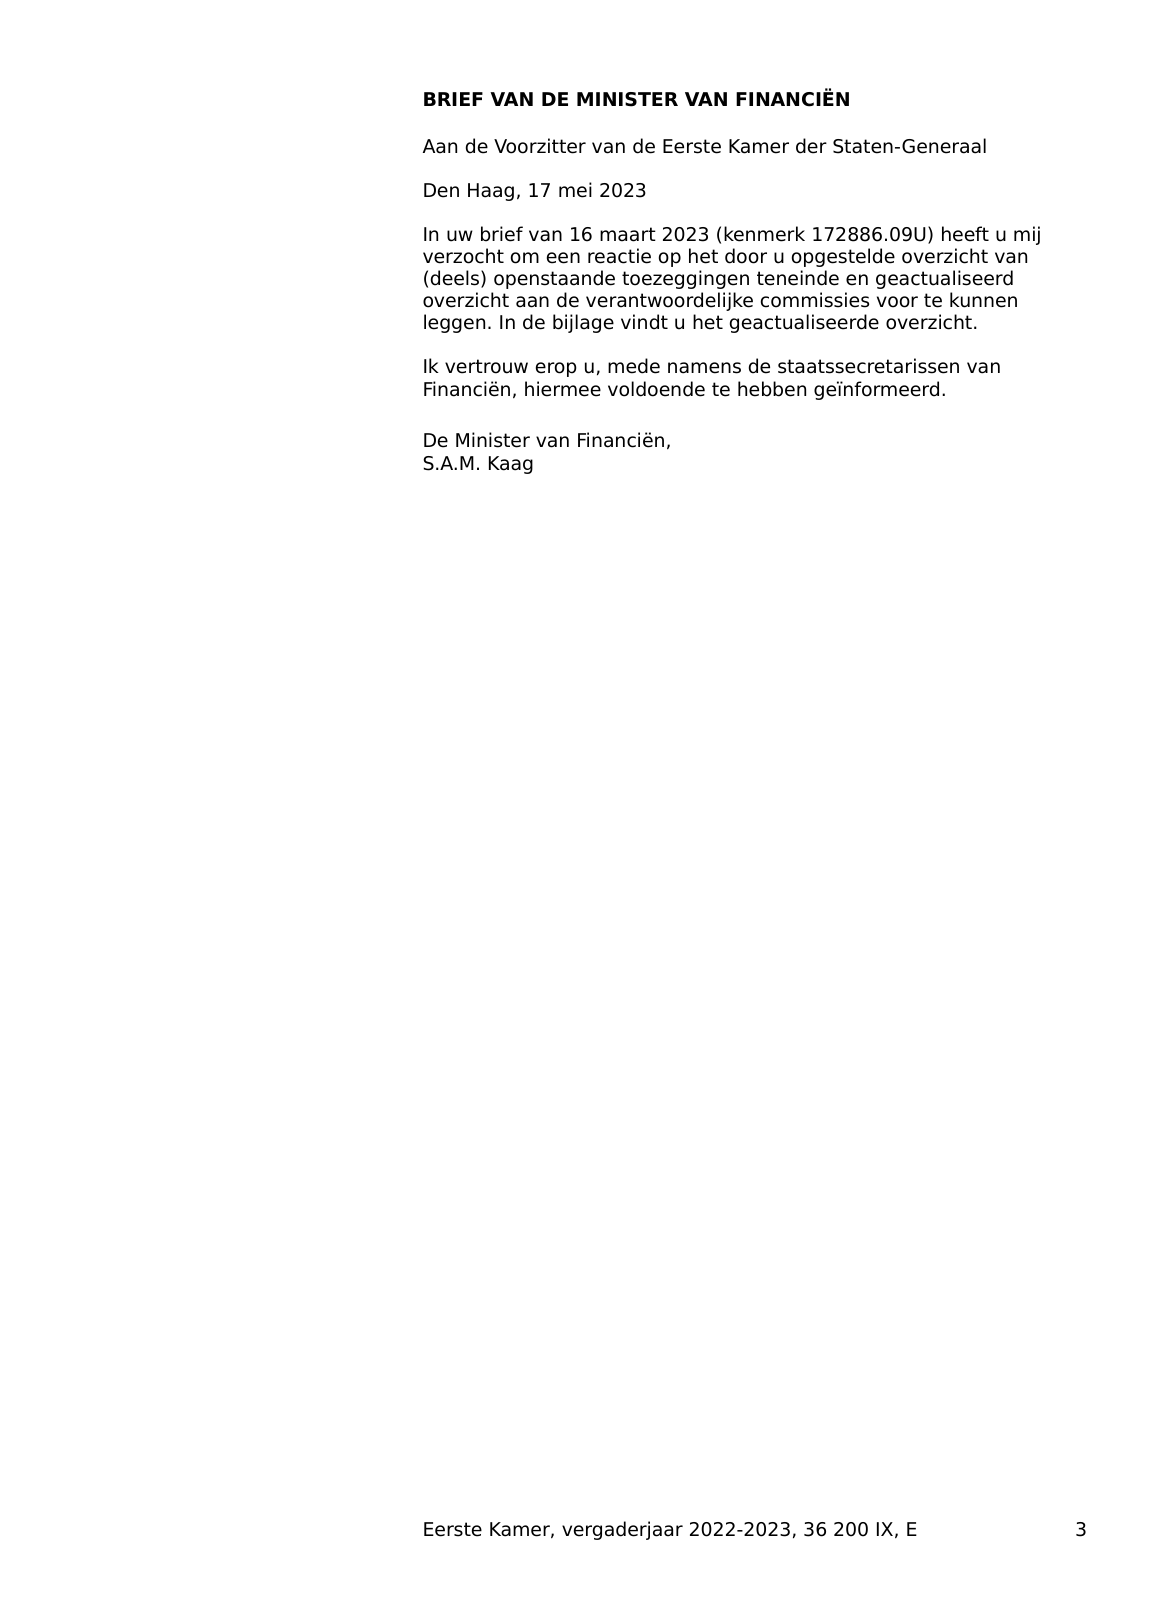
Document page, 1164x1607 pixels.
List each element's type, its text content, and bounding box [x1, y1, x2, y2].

text Aan de Voorzitter van de Eerste Kamer der Staten-Generaal [422, 136, 1087, 158]
subtitle BRIEF VAN DE MINISTER VAN FINANCIËN [422, 89, 1087, 111]
text In uw brief van 16 maart 2023 (kenmerk 172886.09U) heeft u mij verzocht om een reactie op het door u opgestelde overzicht van (deels) openstaande toezeggingen teneinde en geactualiseerd overzicht aan de verantwoordelijke commissies voor te kunnen leggen. In de bijlage vindt u het geactualiseerde overzicht. [422, 224, 1087, 334]
text De Minister van Financiën, S.A.M. Kaag [422, 430, 1087, 474]
text Den Haag, 17 mei 2023 [422, 180, 1087, 202]
text Ik vertrouw erop u, mede namens de staatssecretarissen van Financiën, hiermee voldoende te hebben geïnformeerd. [422, 356, 1087, 400]
